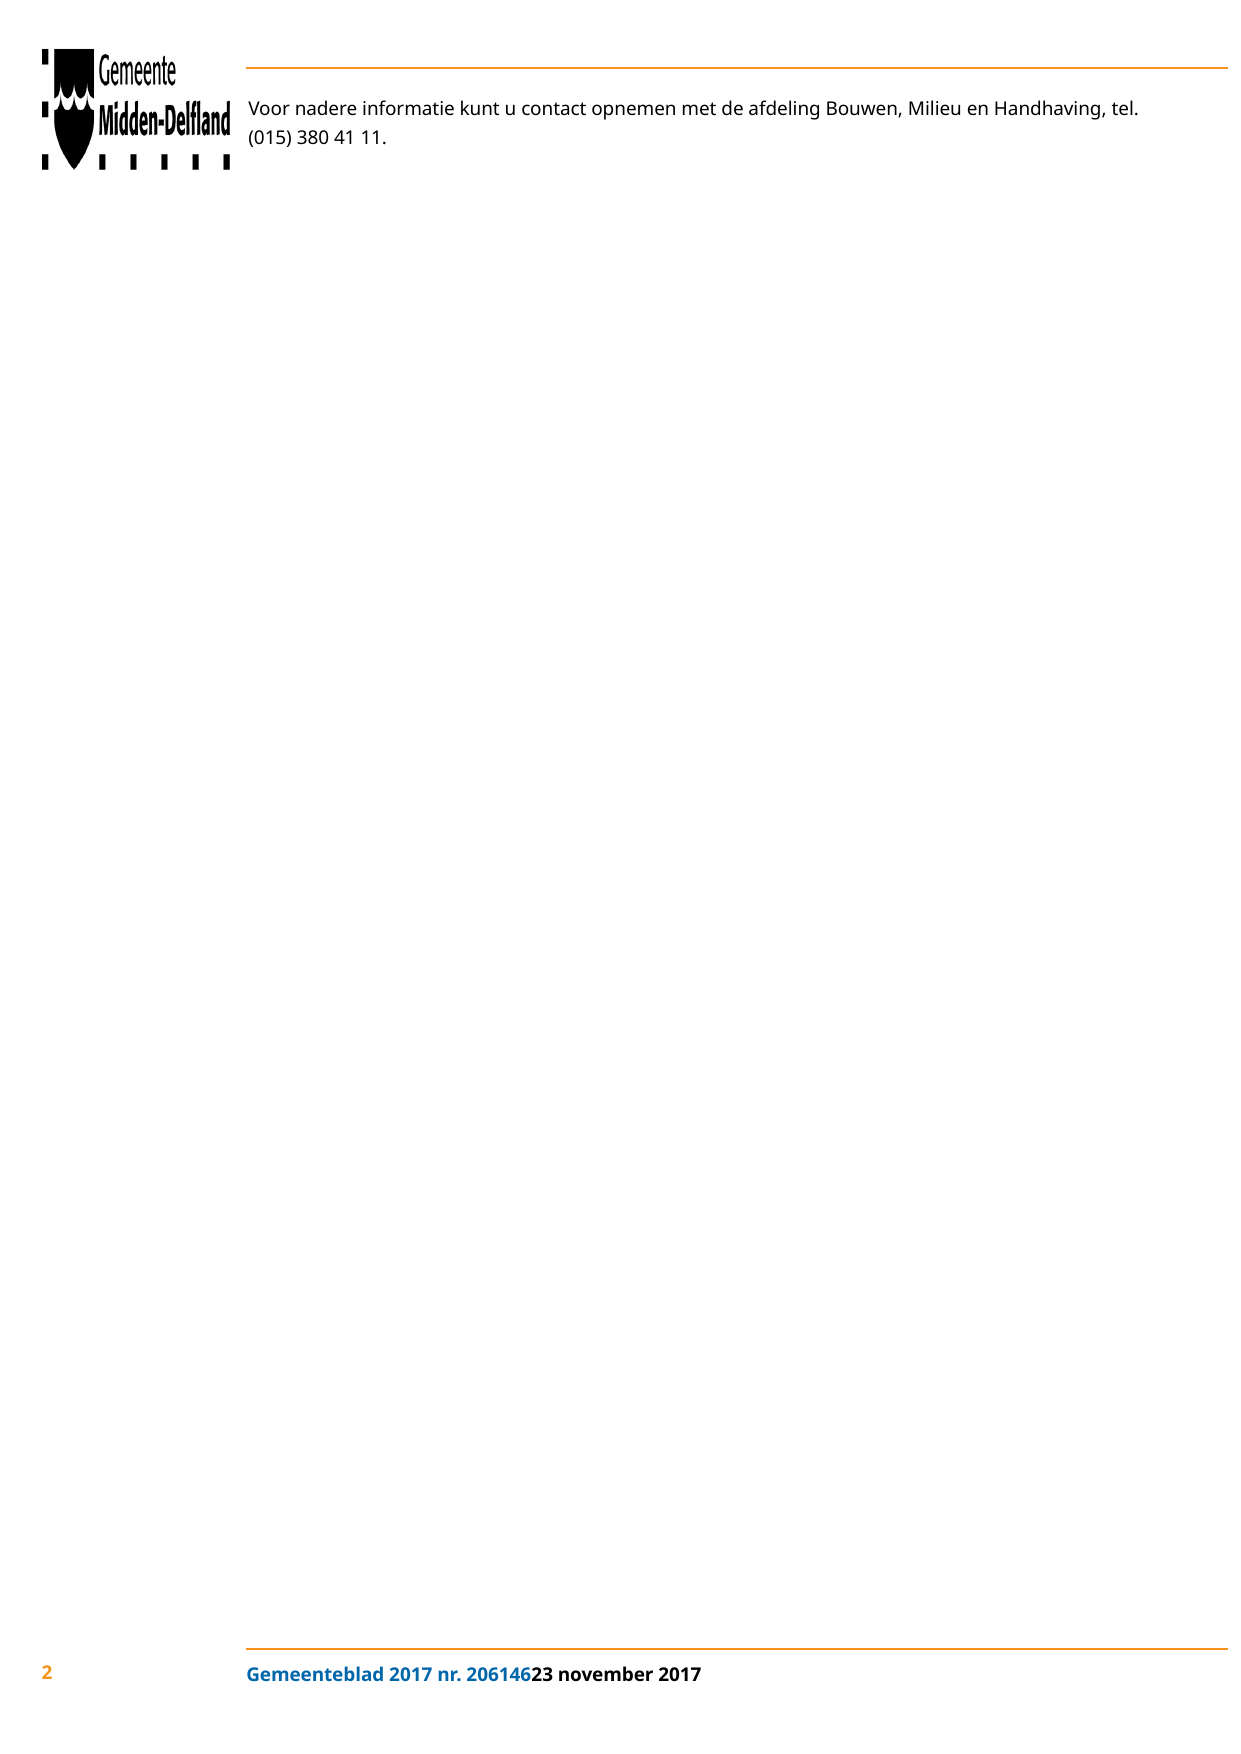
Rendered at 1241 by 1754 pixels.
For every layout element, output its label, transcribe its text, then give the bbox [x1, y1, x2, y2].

text Voor nadere informatie kunt u contact opnemen met de afdeling Bouwen, Milieu en Handhaving, tel. (015) 380 41 11. [248, 95, 1152, 150]
picture [41, 47, 231, 172]
